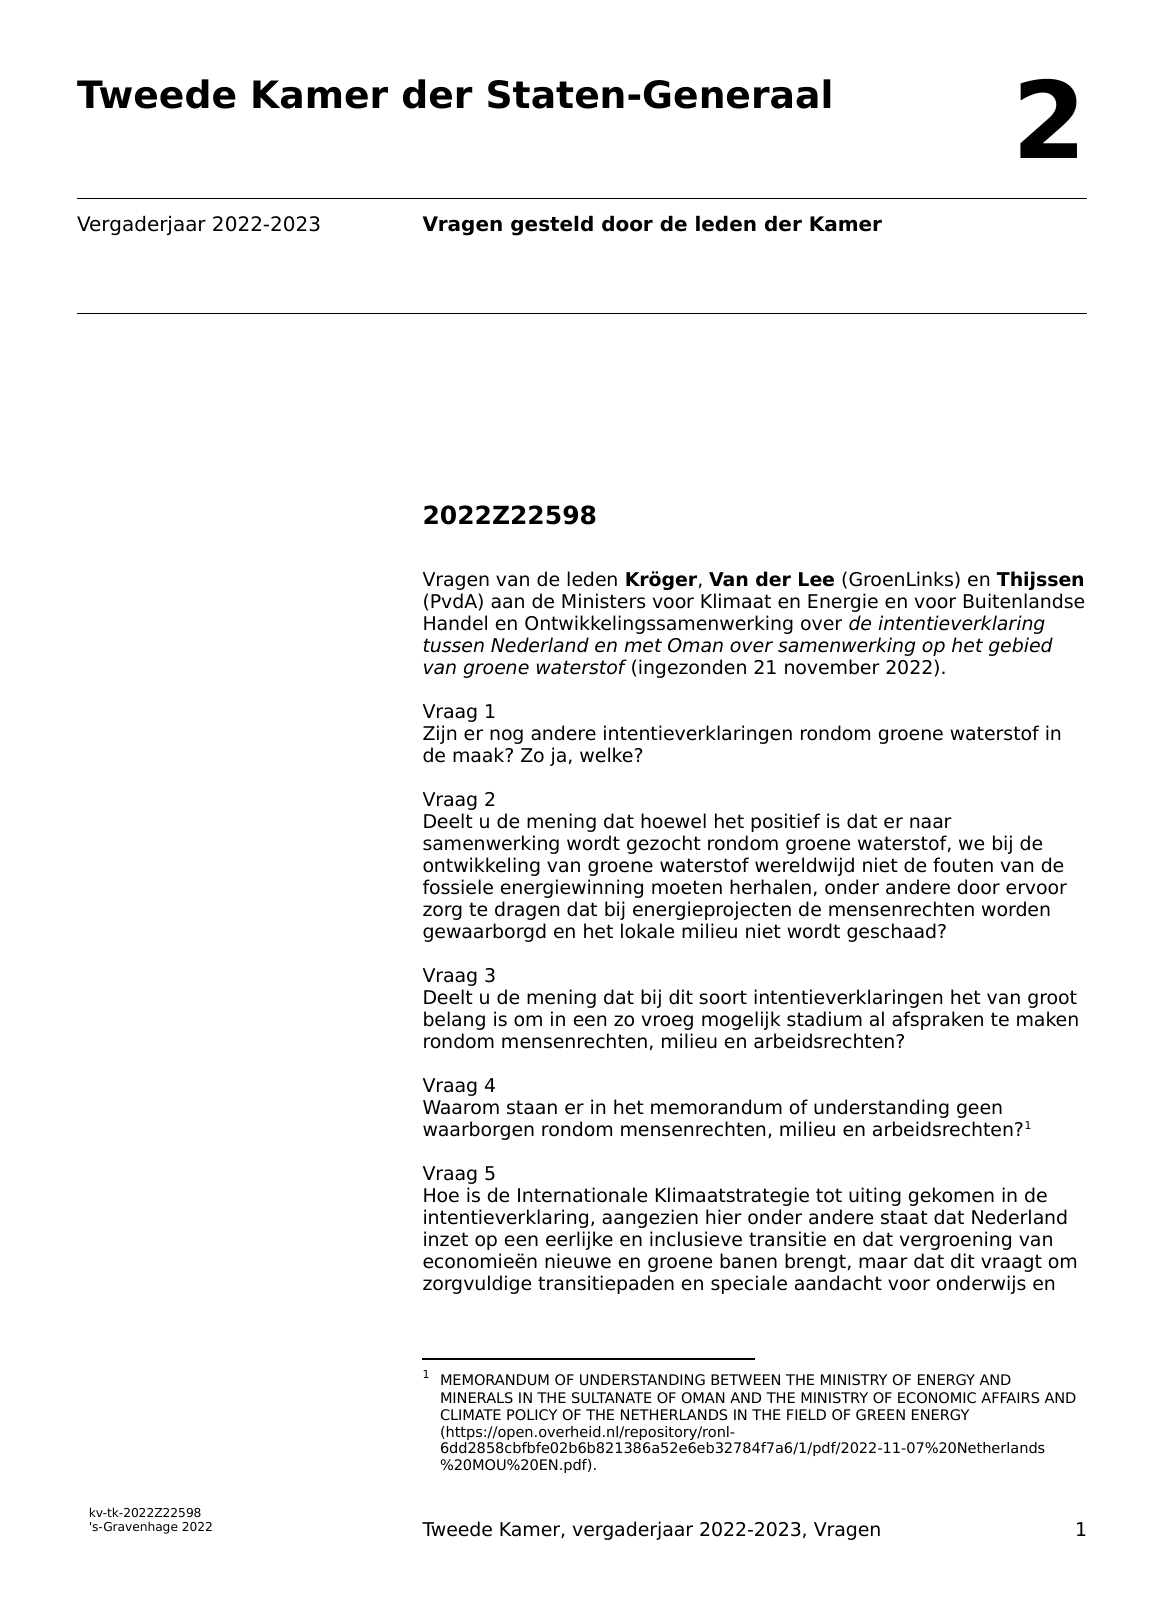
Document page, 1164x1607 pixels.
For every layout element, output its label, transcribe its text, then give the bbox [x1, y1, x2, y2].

text Vraag 4 [422, 1075, 1087, 1097]
text 2022Z22598 [422, 501, 1087, 531]
text Vraag 2 [422, 789, 1087, 811]
text kv-tk-2022Z22598 [88, 1506, 323, 1520]
text Vraag 3 [422, 965, 1087, 987]
text Vragen van de leden Kröger, Van der Lee (GroenLinks) en Thijssen (PvdA) aan de Ministers voor Klimaat en Energie en voor Buitenlandse Handel en Ontwikkelingssamenwerking over de intentieverklaring tussen Nederland en met Oman over samenwerking op het gebied van groene waterstof (ingezonden 21 november 2022). [422, 569, 1087, 679]
table_header 2 [886, 59, 1087, 198]
text Waarom staan er in het memorandum of understanding geen waarborgen rondom mensenrechten, milieu en arbeidsrechten? [422, 1097, 1087, 1141]
text Hoe is de Internationale Klimaatstrategie tot uiting gekomen in de intentieverklaring, aangezien hier onder andere staat dat Nederland inzet op een eerlijke en inclusieve transitie en dat vergroening van economieën nieuwe en groene banen brengt, maar dat dit vraagt om zorgvuldige transitiepaden en speciale aandacht voor onderwijs en [422, 1185, 1087, 1295]
text Vraag 5 [422, 1163, 1087, 1185]
table_cell Vragen gesteld door de leden der Kamer [422, 199, 1087, 313]
text Vraag 1 [422, 701, 1087, 723]
table_cell Vergaderjaar 2022-2023 [77, 199, 422, 313]
text 's-Gravenhage 2022 [88, 1520, 323, 1534]
text MEMORANDUM OF UNDERSTANDING BETWEEN THE MINISTRY OF ENERGY AND MINERALS IN THE SULTANATE OF OMAN AND THE MINISTRY OF ECONOMIC AFFAIRS AND CLIMATE POLICY OF THE NETHERLANDS IN THE FIELD OF GREEN ENERGY (https://open.overheid.nl/repository/ronl-6dd2858cbfbfe02b6b821386a52e6eb32784f7a6/1/pdf/2022-11-07%20Netherlands%20MOU%20EN.pdf). [422, 1368, 1087, 1474]
table_header Tweede Kamer der Staten-Generaal [77, 59, 886, 198]
text Deelt u de mening dat bij dit soort intentieverklaringen het van groot belang is om in een zo vroeg mogelijk stadium al afspraken te maken rondom mensenrechten, milieu en arbeidsrechten? [422, 987, 1087, 1053]
text Deelt u de mening dat hoewel het positief is dat er naar samenwerking wordt gezocht rondom groene waterstof, we bij de ontwikkeling van groene waterstof wereldwijd niet de fouten van de fossiele energiewinning moeten herhalen, onder andere door ervoor zorg te dragen dat bij energieprojecten de mensenrechten worden gewaarborgd en het lokale milieu niet wordt geschaad? [422, 811, 1087, 943]
text Zijn er nog andere intentieverklaringen rondom groene waterstof in de maak? Zo ja, welke? [422, 723, 1087, 767]
